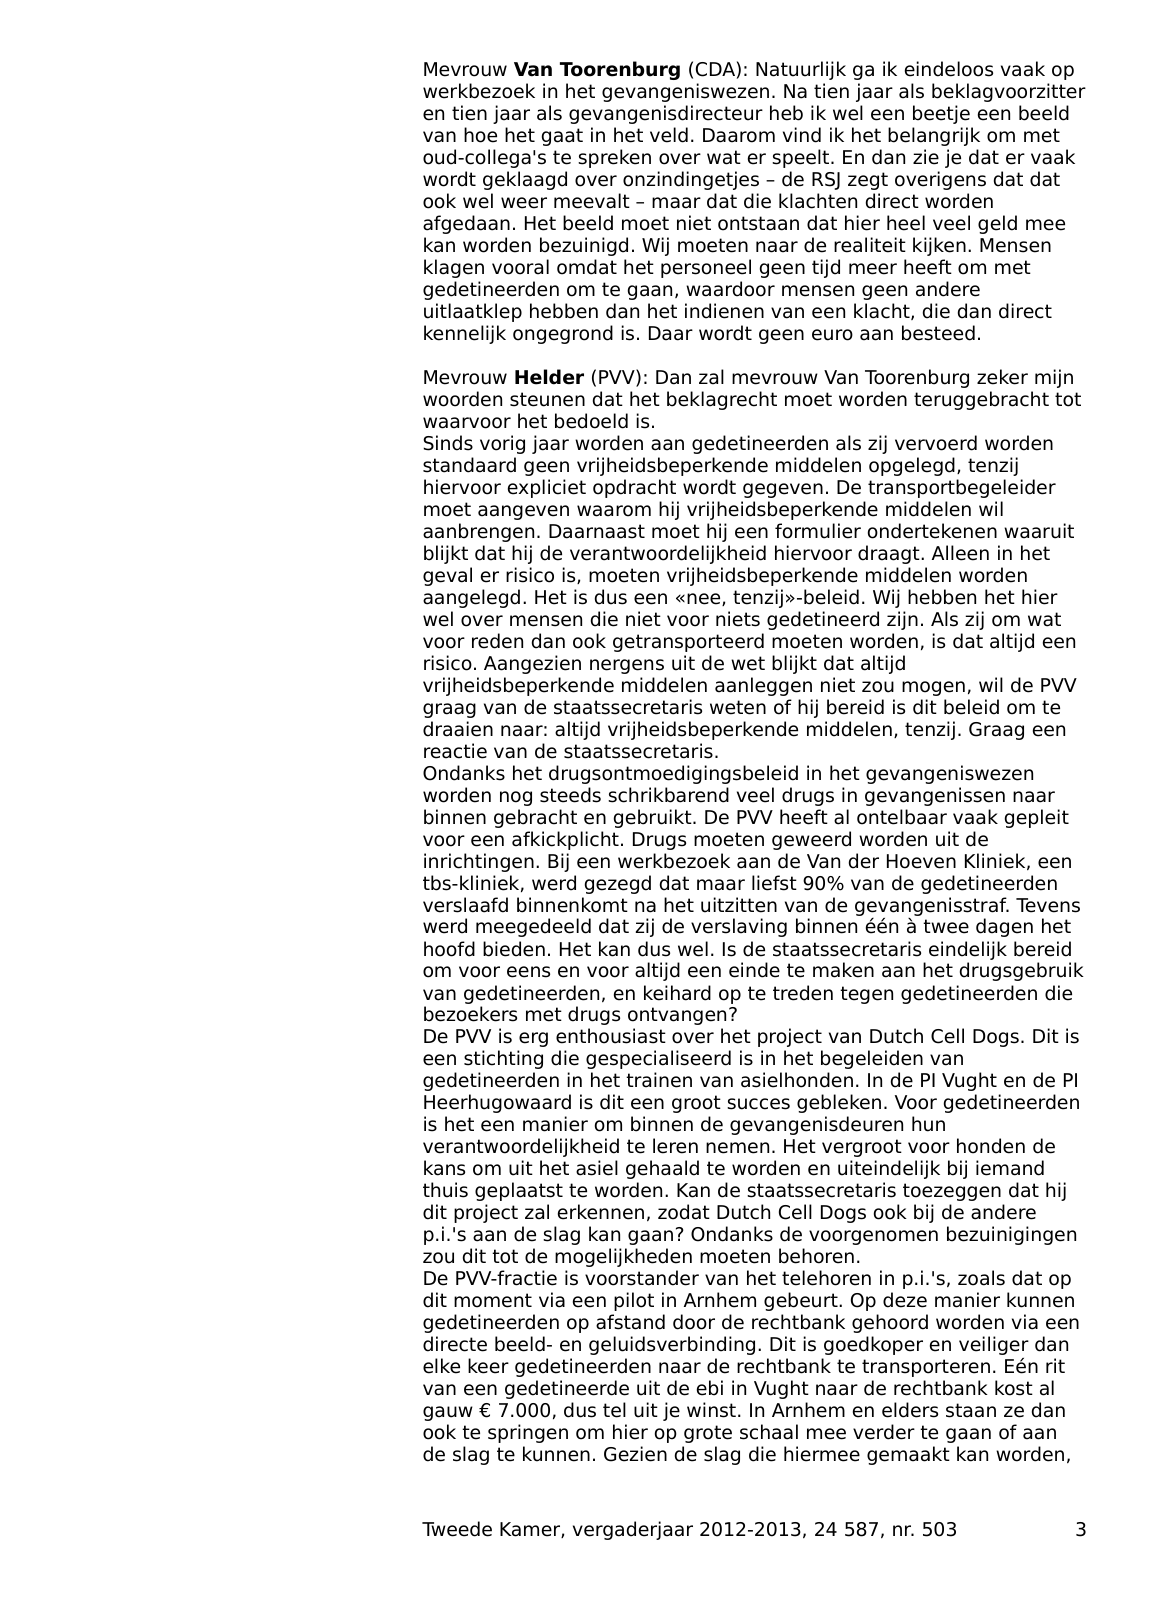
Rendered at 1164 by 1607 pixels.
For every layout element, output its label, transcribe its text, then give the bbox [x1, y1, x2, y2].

text De PVV is erg enthousiast over het project van Dutch Cell Dogs. Dit is een stichting die gespecialiseerd is in het begeleiden van gedetineerden in het trainen van asielhonden. In de PI Vught en de PI Heerhugowaard is dit een groot succes gebleken. Voor gedetineerden is het een manier om binnen de gevangenisdeuren hun verantwoordelijkheid te leren nemen. Het vergroot voor honden de kans om uit het asiel gehaald te worden en uiteindelijk bij iemand thuis geplaatst te worden. Kan de staatssecretaris toezeggen dat hij dit project zal erkennen, zodat Dutch Cell Dogs ook bij de andere p.i.'s aan de slag kan gaan? Ondanks de voorgenomen bezuinigingen zou dit tot de mogelijkheden moeten behoren. [422, 1026, 1087, 1268]
text Sinds vorig jaar worden aan gedetineerden als zij vervoerd worden standaard geen vrijheidsbeperkende middelen opgelegd, tenzij hiervoor expliciet opdracht wordt gegeven. De transportbegeleider moet aangeven waarom hij vrijheidsbeperkende middelen wil aanbrengen. Daarnaast moet hij een formulier ondertekenen waaruit blijkt dat hij de verantwoordelijkheid hiervoor draagt. Alleen in het geval er risico is, moeten vrijheidsbeperkende middelen worden aangelegd. Het is dus een «nee, tenzij»-beleid. Wij hebben het hier wel over mensen die niet voor niets gedetineerd zijn. Als zij om wat voor reden dan ook getransporteerd moeten worden, is dat altijd een risico. Aangezien nergens uit de wet blijkt dat altijd vrijheidsbeperkende middelen aanleggen niet zou mogen, wil de PVV graag van de staatssecretaris weten of hij bereid is dit beleid om te draaien naar: altijd vrijheidsbeperkende middelen, tenzij. Graag een reactie van de staatssecretaris. [422, 433, 1087, 763]
text Mevrouw Van Toorenburg (CDA): Natuurlijk ga ik eindeloos vaak op werkbezoek in het gevangeniswezen. Na tien jaar als beklagvoorzitter en tien jaar als gevangenisdirecteur heb ik wel een beetje een beeld van hoe het gaat in het veld. Daarom vind ik het belangrijk om met oud-collega's te spreken over wat er speelt. En dan zie je dat er vaak wordt geklaagd over onzindingetjes – de RSJ zegt overigens dat dat ook wel weer meevalt – maar dat die klachten direct worden afgedaan. Het beeld moet niet ontstaan dat hier heel veel geld mee kan worden bezuinigd. Wij moeten naar de realiteit kijken. Mensen klagen vooral omdat het personeel geen tijd meer heeft om met gedetineerden om te gaan, waardoor mensen geen andere uitlaatklep hebben dan het indienen van een klacht, die dan direct kennelijk ongegrond is. Daar wordt geen euro aan besteed. [422, 59, 1087, 345]
text De PVV-fractie is voorstander van het telehoren in p.i.'s, zoals dat op dit moment via een pilot in Arnhem gebeurt. Op deze manier kunnen gedetineerden op afstand door de rechtbank gehoord worden via een directe beeld- en geluidsverbinding. Dit is goedkoper en veiliger dan elke keer gedetineerden naar de rechtbank te transporteren. Eén rit van een gedetineerde uit de ebi in Vught naar de rechtbank kost al gauw € 7.000, dus tel uit je winst. In Arnhem en elders staan ze dan ook te springen om hier op grote schaal mee verder te gaan of aan de slag te kunnen. Gezien de slag die hiermee gemaakt kan worden, [422, 1268, 1087, 1466]
text Ondanks het drugsontmoedigingsbeleid in het gevangeniswezen worden nog steeds schrikbarend veel drugs in gevangenissen naar binnen gebracht en gebruikt. De PVV heeft al ontelbaar vaak gepleit voor een afkickplicht. Drugs moeten geweerd worden uit de inrichtingen. Bij een werkbezoek aan de Van der Hoeven Kliniek, een tbs-kliniek, werd gezegd dat maar liefst 90% van de gedetineerden verslaafd binnenkomt na het uitzitten van de gevangenisstraf. Tevens werd meegedeeld dat zij de verslaving binnen één à twee dagen het hoofd bieden. Het kan dus wel. Is de staatssecretaris eindelijk bereid om voor eens en voor altijd een einde te maken aan het drugsgebruik van gedetineerden, en keihard op te treden tegen gedetineerden die bezoekers met drugs ontvangen? [422, 763, 1087, 1026]
text Mevrouw Helder (PVV): Dan zal mevrouw Van Toorenburg zeker mijn woorden steunen dat het beklagrecht moet worden teruggebracht tot waarvoor het bedoeld is. [422, 367, 1087, 433]
